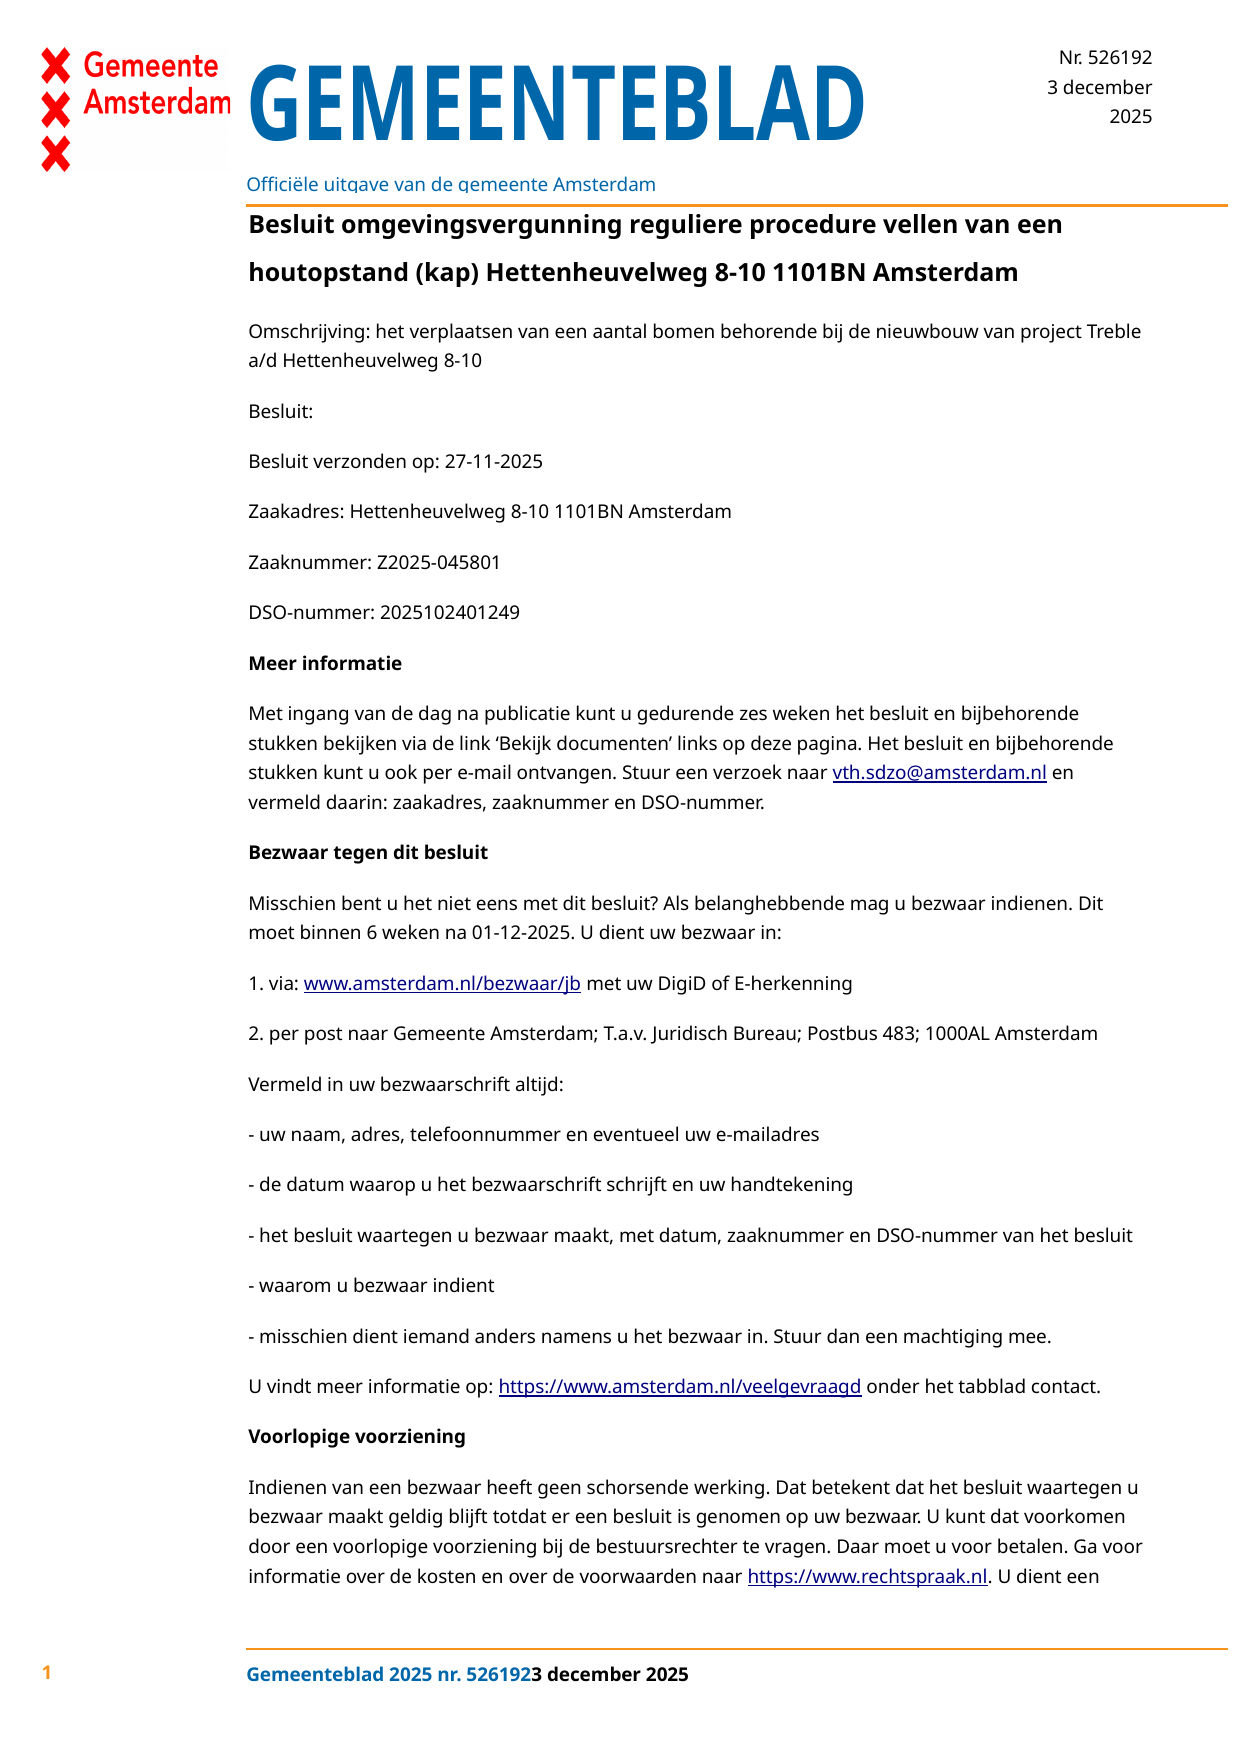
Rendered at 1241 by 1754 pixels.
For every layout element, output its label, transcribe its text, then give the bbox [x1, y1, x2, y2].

text - waarom u bezwaar indient [248, 1272, 1152, 1298]
text 1. via: www.amsterdam.nl/bezwaar/jb met uw DigiD of E-herkenning [248, 970, 1152, 996]
text DSO-nummer: 2025102401249 [248, 599, 1152, 625]
text Zaaknummer: Z2025-045801 [248, 549, 1152, 575]
text Zaakadres: Hettenheuvelweg 8-10 1101BN Amsterdam [248, 499, 1152, 524]
text - de datum waarop u het bezwaarschrift schrijft en uw handtekening [248, 1172, 1152, 1197]
text Bezwaar tegen dit besluit [248, 839, 1152, 865]
text Meer informatie [248, 650, 1152, 676]
text 2. per post naar Gemeente Amsterdam; T.a.v. Juridisch Bureau; Postbus 483; 1000AL Amsterdam [248, 1020, 1152, 1046]
text Voorlopige voorziening [248, 1424, 1152, 1449]
text - misschien dient iemand anders namens u het bezwaar in. Stuur dan een machtiging mee. [248, 1323, 1152, 1349]
text Vermeld in uw bezwaarschrift altijd: [248, 1071, 1152, 1097]
text Omschrijving: het verplaatsen van een aantal bomen behorende bij de nieuwbouw van project Treble a/d Hettenheuvelweg 8-10 [248, 318, 1152, 373]
text Misschien bent u het niet eens met dit besluit? Als belanghebbende mag u bezwaar indienen. Dit moet binnen 6 weken na 01-12-2025. U dient uw bezwaar in: [248, 890, 1152, 945]
text - het besluit waartegen u bezwaar maakt, met datum, zaaknummer en DSO-nummer van het besluit [248, 1222, 1152, 1248]
picture [41, 47, 231, 172]
text Met ingang van de dag na publicatie kunt u gedurende zes weken het besluit en bijbehorende stukken bekijken via de link ‘Bekijk documenten’ links op deze pagina. Het besluit en bijbehorende stukken kunt u ook per e-mail ontvangen. Stuur een verzoek naar vth.sdzo@amsterdam.nl en vermeld daarin: zaakadres, zaaknummer en DSO-nummer. [248, 700, 1152, 815]
text Besluit: [248, 398, 1152, 424]
text Besluit omgevingsvergunning reguliere procedure vellen van een houtopstand (kap) Hettenheuvelweg 8-10 1101BN Amsterdam [248, 207, 1152, 288]
text - uw naam, adres, telefoonnummer en eventueel uw e-mailadres [248, 1121, 1152, 1147]
text Indienen van een bezwaar heeft geen schorsende werking. Dat betekent dat het besluit waartegen u bezwaar maakt geldig blijft totdat er een besluit is genomen op uw bezwaar. U kunt dat voorkomen door een voorlopige voorziening bij de bestuursrechter te vragen. Daar moet u voor betalen. Ga voor informatie over de kosten en over de voorwaarden naar https://www.rechtspraak.nl. U dient een [248, 1474, 1152, 1589]
text U vindt meer informatie op: https://www.amsterdam.nl/veelgevraagd onder het tabblad contact. [248, 1373, 1152, 1399]
text Besluit verzonden op: 27-11-2025 [248, 448, 1152, 474]
